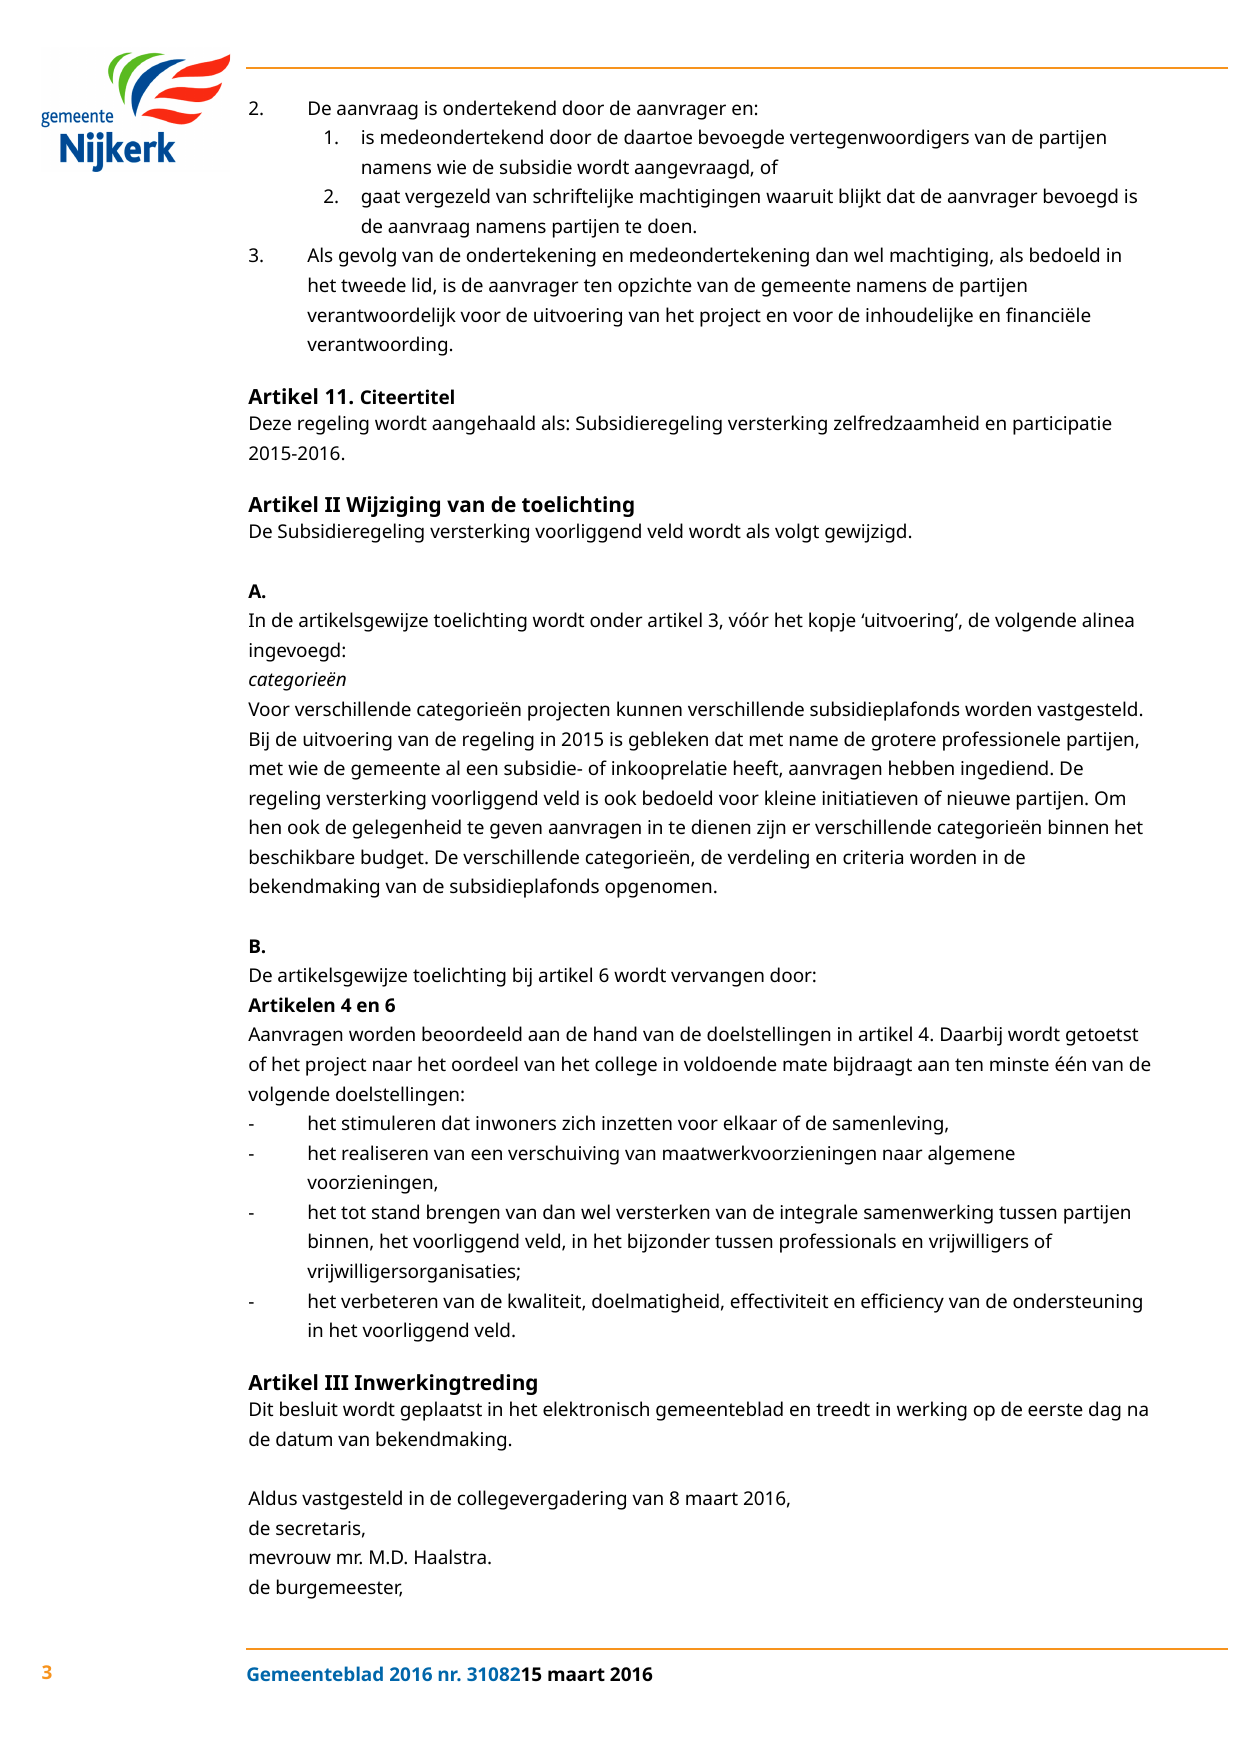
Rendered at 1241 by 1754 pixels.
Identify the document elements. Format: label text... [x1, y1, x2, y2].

list het verbeteren van de kwaliteit, doelmatigheid, effectiviteit en efficiency van de ondersteuning in het voorliggend veld. [248, 1288, 1152, 1343]
text Artikelen 4 en 6 [248, 992, 1152, 1018]
text de secretaris, [248, 1515, 1152, 1540]
text Dit besluit wordt geplaatst in het elektronisch gemeenteblad en treedt in werking op de eerste dag na de datum van bekendmaking. [248, 1396, 1152, 1452]
text De Subsidieregeling versterking voorliggend veld wordt als volgt gewijzigd. [248, 519, 1152, 544]
list Als gevolg van de ondertekening en medeondertekening dan wel machtiging, als bedoeld in het tweede lid, is de aanvrager ten opzichte van de gemeente namens de partijen verantwoordelijk voor de uitvoering van het project en voor de inhoudelijke en financiële verantwoording. [248, 243, 1152, 357]
text Artikel III Inwerkingtreding [248, 1368, 1152, 1396]
text Deze regeling wordt aangehaald als: Subsidieregeling versterking zelfredzaamheid en participatie 2015-2016. [248, 410, 1152, 466]
list gaat vergezeld van schriftelijke machtigingen waaruit blijkt dat de aanvrager bevoegd is de aanvraag namens partijen te doen. [323, 183, 1152, 239]
list De aanvraag is ondertekend door de aanvrager en: [248, 95, 1152, 121]
text Aanvragen worden beoordeeld aan de hand van de doelstellingen in artikel 4. Daarbij wordt getoetst of het project naar het oordeel van het college in voldoende mate bijdraagt aan ten minste één van de volgende doelstellingen: [248, 1022, 1152, 1107]
text A. [248, 578, 1152, 604]
text Aldus vastgesteld in de collegevergadering van 8 maart 2016, [248, 1485, 1152, 1511]
text De artikelsgewijze toelichting bij artikel 6 wordt vervangen door: [248, 962, 1152, 988]
list is medeondertekend door de daartoe bevoegde vertegenwoordigers van de partijen namens wie de subsidie wordt aangevraagd, of [323, 124, 1152, 180]
picture [41, 47, 231, 172]
list het stimuleren dat inwoners zich inzetten voor elkaar of de samenleving, [248, 1110, 1152, 1136]
list het realiseren van een verschuiving van maatwerkvoorzieningen naar algemene voorzieningen, [248, 1140, 1152, 1195]
text Voor verschillende categorieën projecten kunnen verschillende subsidieplafonds worden vastgesteld. Bij de uitvoering van de regeling in 2015 is gebleken dat met name de grotere professionele partijen, met wie de gemeente al een subsidie- of inkooprelatie heeft, aanvragen hebben ingediend. De regeling versterking voorliggend veld is ook bedoeld voor kleine initiatieven of nieuwe partijen. Om hen ook de gelegenheid te geven aanvragen in te dienen zijn er verschillende categorieën binnen het beschikbare budget. De verschillende categorieën, de verdeling en criteria worden in de bekendmaking van de subsidieplafonds opgenomen. [248, 696, 1152, 899]
text mevrouw mr. M.D. Haalstra. [248, 1544, 1152, 1570]
text categorieën [248, 667, 1152, 692]
list het tot stand brengen van dan wel versterken van de integrale samenwerking tussen partijen binnen, het voorliggend veld, in het bijzonder tussen professionals en vrijwilligers of vrijwilligersorganisaties; [248, 1199, 1152, 1284]
text B. [248, 933, 1152, 959]
text In de artikelsgewijze toelichting wordt onder artikel 3, vóór het kopje ‘uitvoering’, de volgende alinea ingevoegd: [248, 607, 1152, 663]
text de burgemeester, [248, 1574, 1152, 1599]
text Artikel 11. Citeertitel [248, 382, 1152, 410]
text Artikel II Wijziging van de toelichting [248, 490, 1152, 519]
